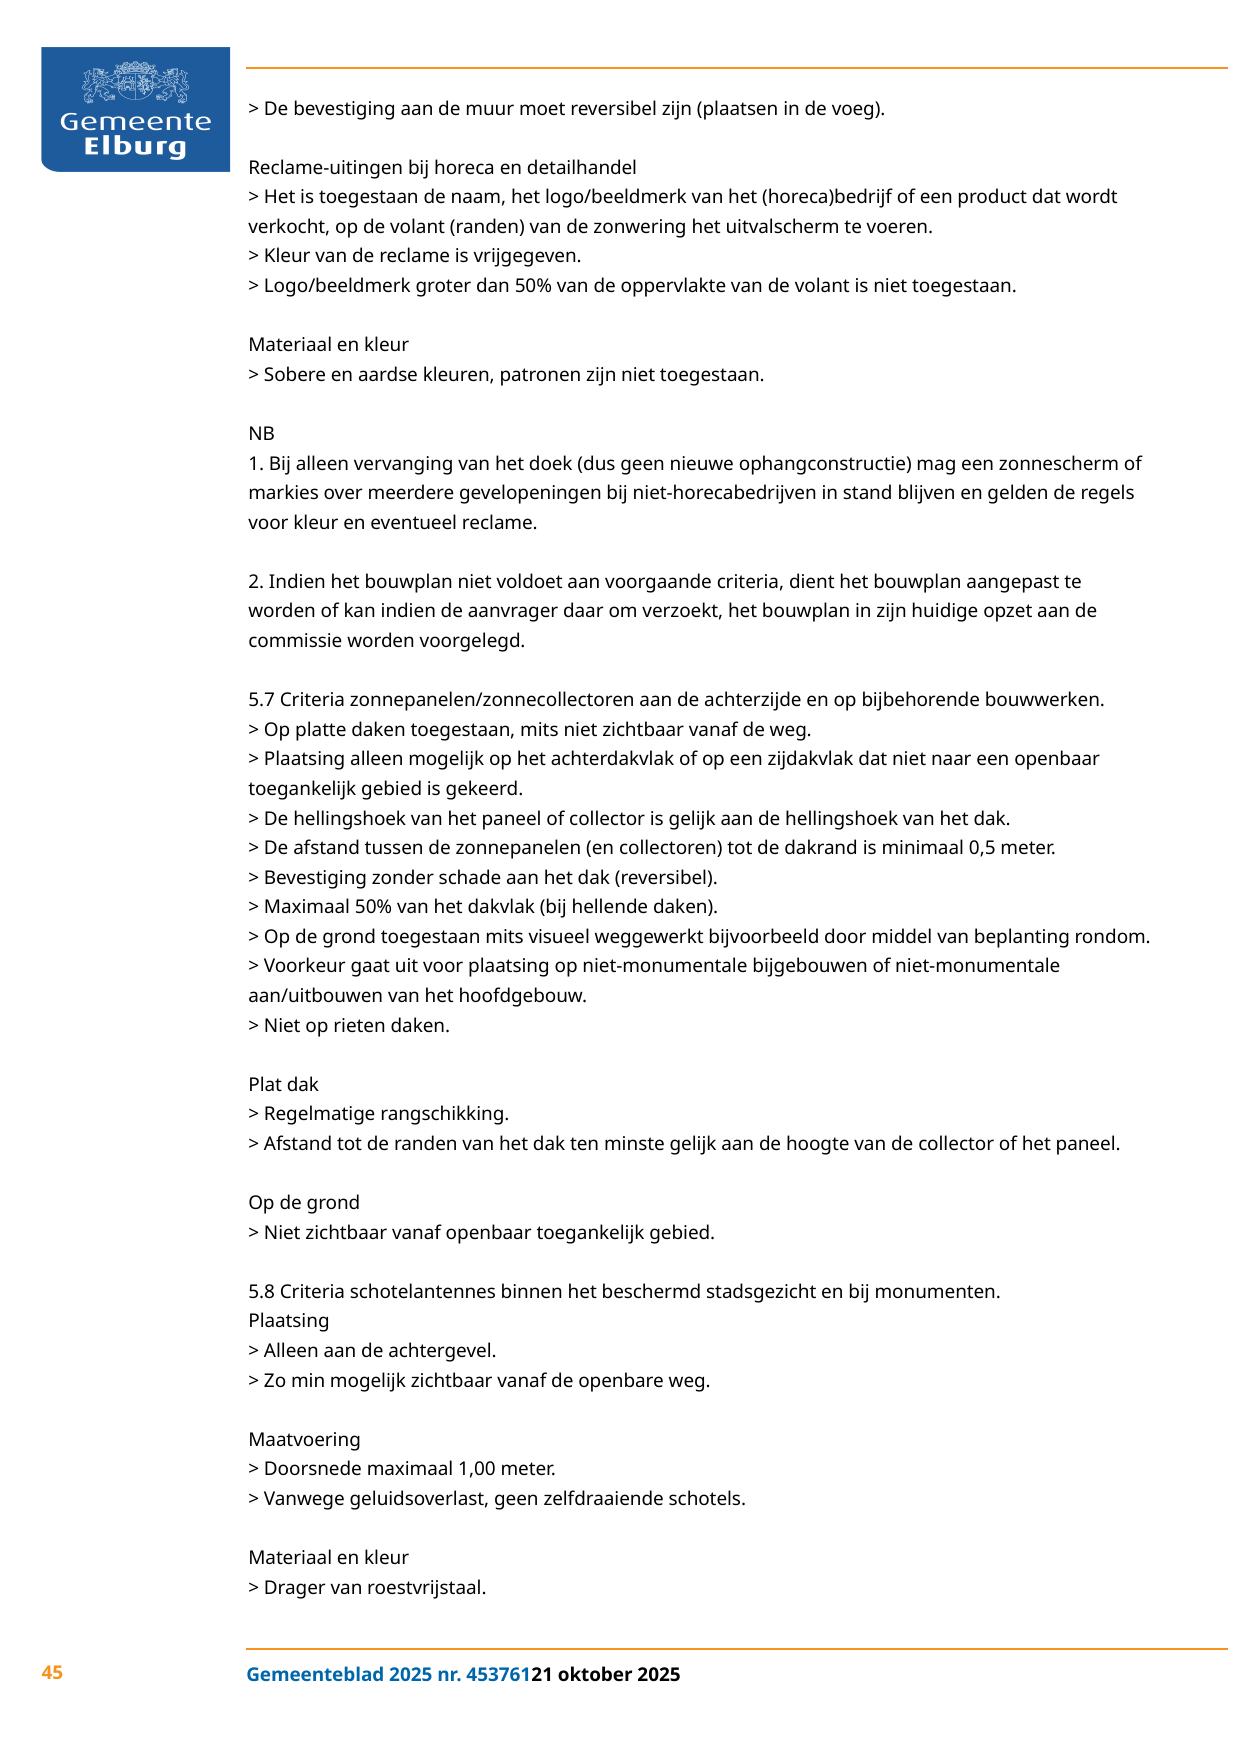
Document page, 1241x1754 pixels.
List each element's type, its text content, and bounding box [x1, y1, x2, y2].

text > Maximaal 50% van het dakvlak (bij hellende daken). [248, 893, 1152, 919]
text > Logo/beeldmerk groter dan 50% van de oppervlakte van de volant is niet toegestaan. [248, 272, 1152, 298]
text 5.7 Criteria zonnepanelen/zonnecollectoren aan de achterzijde en op bijbehorende bouwwerken. [248, 686, 1152, 712]
text 1. Bij alleen vervanging van het doek (dus geen nieuwe ophangconstructie) mag een zonnescherm of markies over meerdere gevelopeningen bij niet-horecabedrijven in stand blijven en gelden de regels voor kleur en eventueel reclame. [248, 450, 1152, 535]
text > De hellingshoek van het paneel of collector is gelijk aan de hellingshoek van het dak. [248, 805, 1152, 831]
text Materiaal en kleur [248, 1544, 1152, 1570]
text > Doorsnede maximaal 1,00 meter. [248, 1456, 1152, 1481]
text > Bevestiging zonder schade aan het dak (reversibel). [248, 864, 1152, 890]
text Maatvoering [248, 1426, 1152, 1452]
text > Drager van roestvrijstaal. [248, 1574, 1152, 1600]
text 2. Indien het bouwplan niet voldoet aan voorgaande criteria, dient het bouwplan aangepast te worden of kan indien de aanvrager daar om verzoekt, het bouwplan in zijn huidige opzet aan de commissie worden voorgelegd. [248, 568, 1152, 653]
text > Alleen aan de achtergevel. [248, 1337, 1152, 1363]
text > De bevestiging aan de muur moet reversibel zijn (plaatsen in de voeg). [248, 95, 1152, 121]
text > Regelmatige rangschikking. [248, 1101, 1152, 1126]
text > Sobere en aardse kleuren, patronen zijn niet toegestaan. [248, 361, 1152, 387]
text 5.8 Criteria schotelantennes binnen het beschermd stadsgezicht en bij monumenten. [248, 1278, 1152, 1304]
text > Kleur van de reclame is vrijgegeven. [248, 243, 1152, 268]
text > Op platte daken toegestaan, mits niet zichtbaar vanaf de weg. [248, 716, 1152, 742]
text aan/uitbouwen van het hoofdgebouw. [248, 982, 1152, 1008]
text > Afstand tot de randen van het dak ten minste gelijk aan de hoogte van de collector of het paneel. [248, 1130, 1152, 1156]
text Materiaal en kleur [248, 331, 1152, 357]
text NB [248, 420, 1152, 446]
text Reclame-uitingen bij horeca en detailhandel [248, 154, 1152, 180]
text Op de grond [248, 1189, 1152, 1215]
text > Het is toegestaan de naam, het logo/beeldmerk van het (horeca)bedrijf of een product dat wordt verkocht, op de volant (randen) van de zonwering het uitvalscherm te voeren. [248, 183, 1152, 239]
text > Op de grond toegestaan mits visueel weggewerkt bijvoorbeeld door middel van beplanting rondom. [248, 923, 1152, 949]
text Plaatsing [248, 1308, 1152, 1333]
text Plat dak [248, 1071, 1152, 1097]
text > Vanwege geluidsoverlast, geen zelfdraaiende schotels. [248, 1485, 1152, 1511]
text > Zo min mogelijk zichtbaar vanaf de openbare weg. [248, 1367, 1152, 1393]
text > De afstand tussen de zonnepanelen (en collectoren) tot de dakrand is minimaal 0,5 meter. [248, 834, 1152, 860]
text > Voorkeur gaat uit voor plaatsing op niet-monumentale bijgebouwen of niet-monumentale [248, 953, 1152, 978]
text > Plaatsing alleen mogelijk op het achterdakvlak of op een zijdakvlak dat niet naar een openbaar toegankelijk gebied is gekeerd. [248, 746, 1152, 801]
text > Niet op rieten daken. [248, 1012, 1152, 1038]
picture [41, 47, 231, 172]
text > Niet zichtbaar vanaf openbaar toegankelijk gebied. [248, 1219, 1152, 1245]
